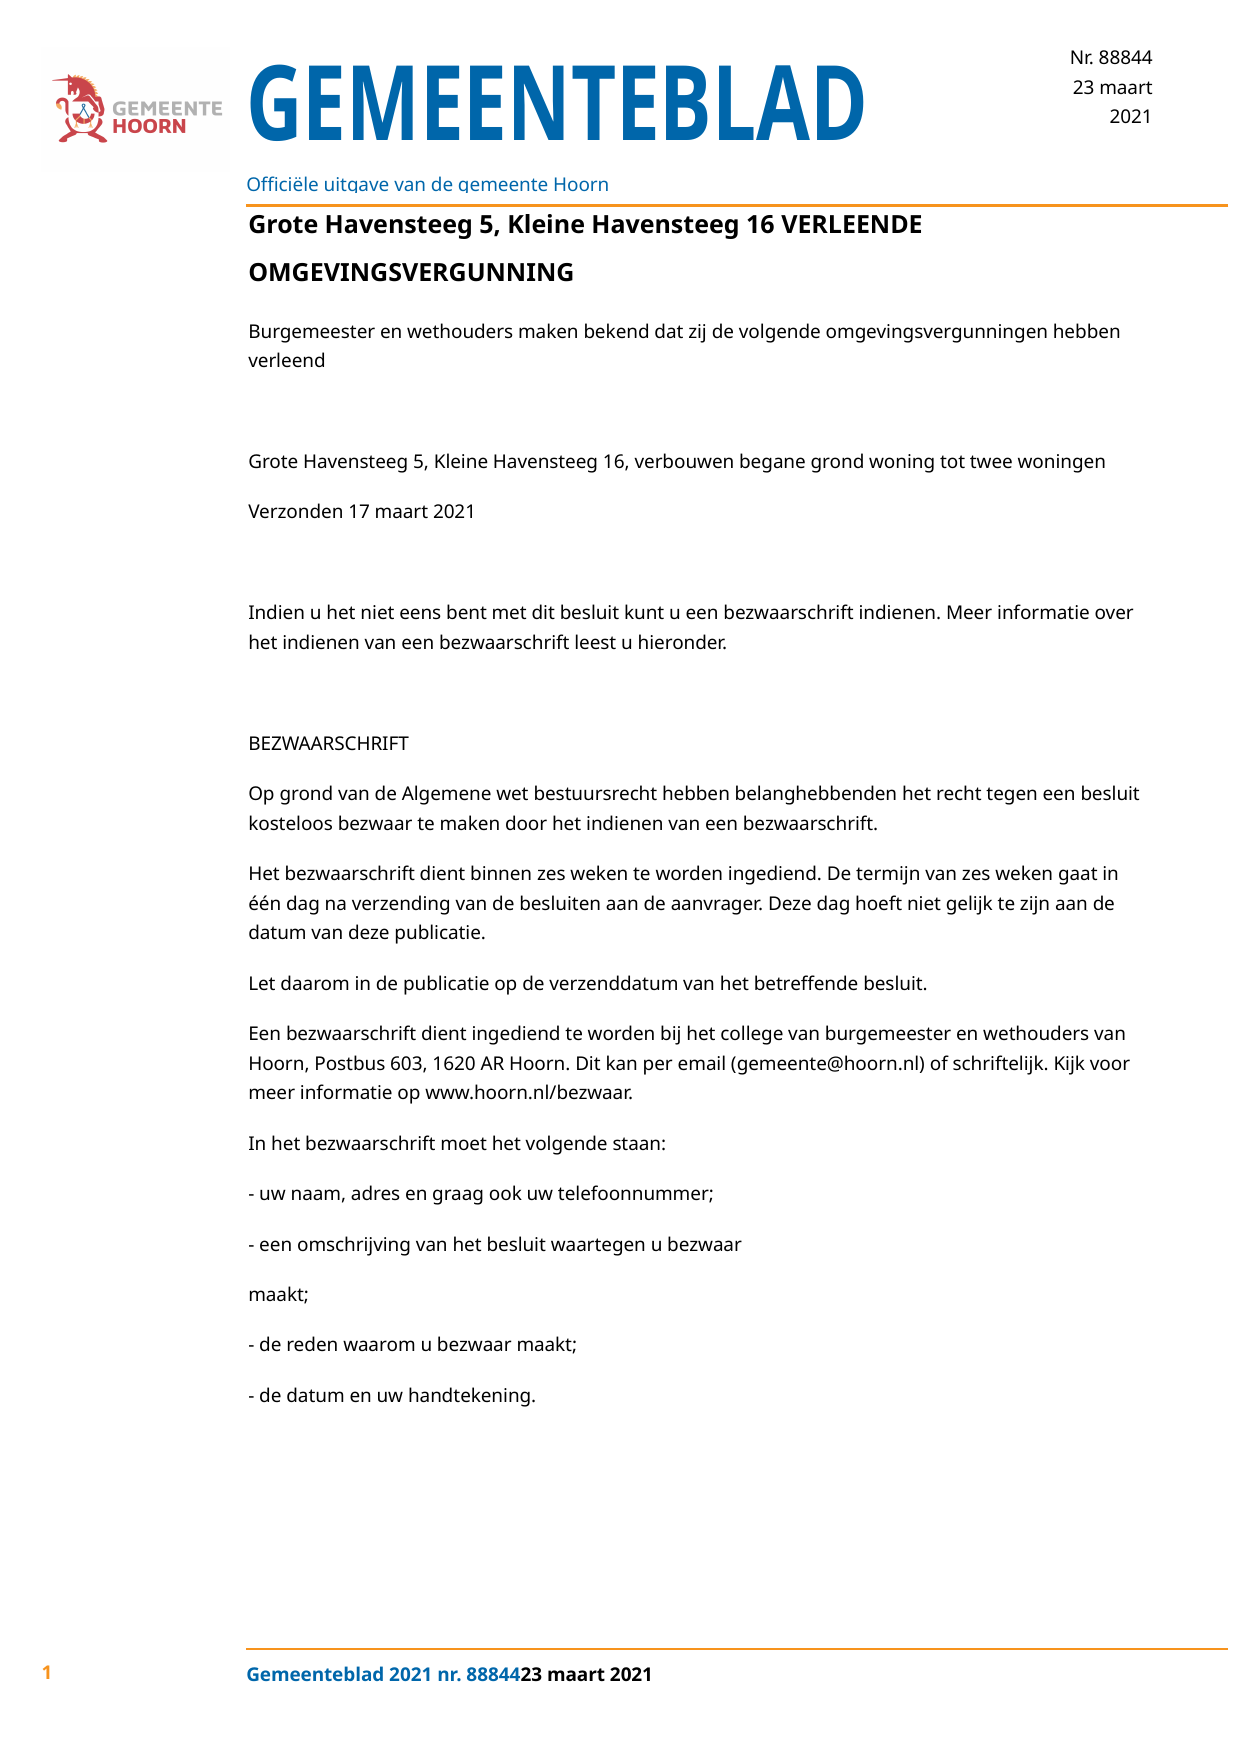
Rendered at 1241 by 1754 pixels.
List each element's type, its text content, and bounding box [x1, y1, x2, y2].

text Verzonden 17 maart 2021 [248, 499, 1152, 524]
text Let daarom in de publicatie op de verzenddatum van het betreffende besluit. [248, 970, 1152, 996]
text - uw naam, adres en graag ook uw telefoonnummer; [248, 1180, 1152, 1206]
text In het bezwaarschrift moet het volgende staan: [248, 1130, 1152, 1156]
text - de reden waarom u bezwaar maakt; [248, 1332, 1152, 1357]
text Een bezwaarschrift dient ingediend te worden bij het college van burgemeester en wethouders van Hoorn, Postbus 603, 1620 AR Hoorn. Dit kan per email (gemeente@hoorn.nl) of schriftelijk. Kijk voor meer informatie op www.hoorn.nl/bezwaar. [248, 1020, 1152, 1105]
text - een omschrijving van het besluit waartegen u bezwaar [248, 1231, 1152, 1257]
text BEZWAARSCHRIFT [248, 730, 1152, 756]
text Grote Havensteeg 5, Kleine Havensteeg 16, verbouwen begane grond woning tot twee woningen [248, 448, 1152, 474]
text - de datum en uw handtekening. [248, 1382, 1152, 1408]
text Op grond van de Algemene wet bestuursrecht hebben belanghebbenden het recht tegen een besluit kosteloos bezwaar te maken door het indienen van een bezwaarschrift. [248, 780, 1152, 836]
text Indien u het niet eens bent met dit besluit kunt u een bezwaarschrift indienen. Meer informatie over het indienen van een bezwaarschrift leest u hieronder. [248, 599, 1152, 655]
text maakt; [248, 1281, 1152, 1307]
picture [41, 47, 231, 172]
text Het bezwaarschrift dient binnen zes weken te worden ingediend. De termijn van zes weken gaat in één dag na verzending van de besluiten aan de aanvrager. Deze dag hoeft niet gelijk te zijn aan de datum van deze publicatie. [248, 860, 1152, 945]
text Grote Havensteeg 5, Kleine Havensteeg 16 VERLEENDE OMGEVINGSVERGUNNING [248, 207, 1152, 288]
text Burgemeester en wethouders maken bekend dat zij de volgende omgevingsvergunningen hebben verleend [248, 318, 1152, 373]
